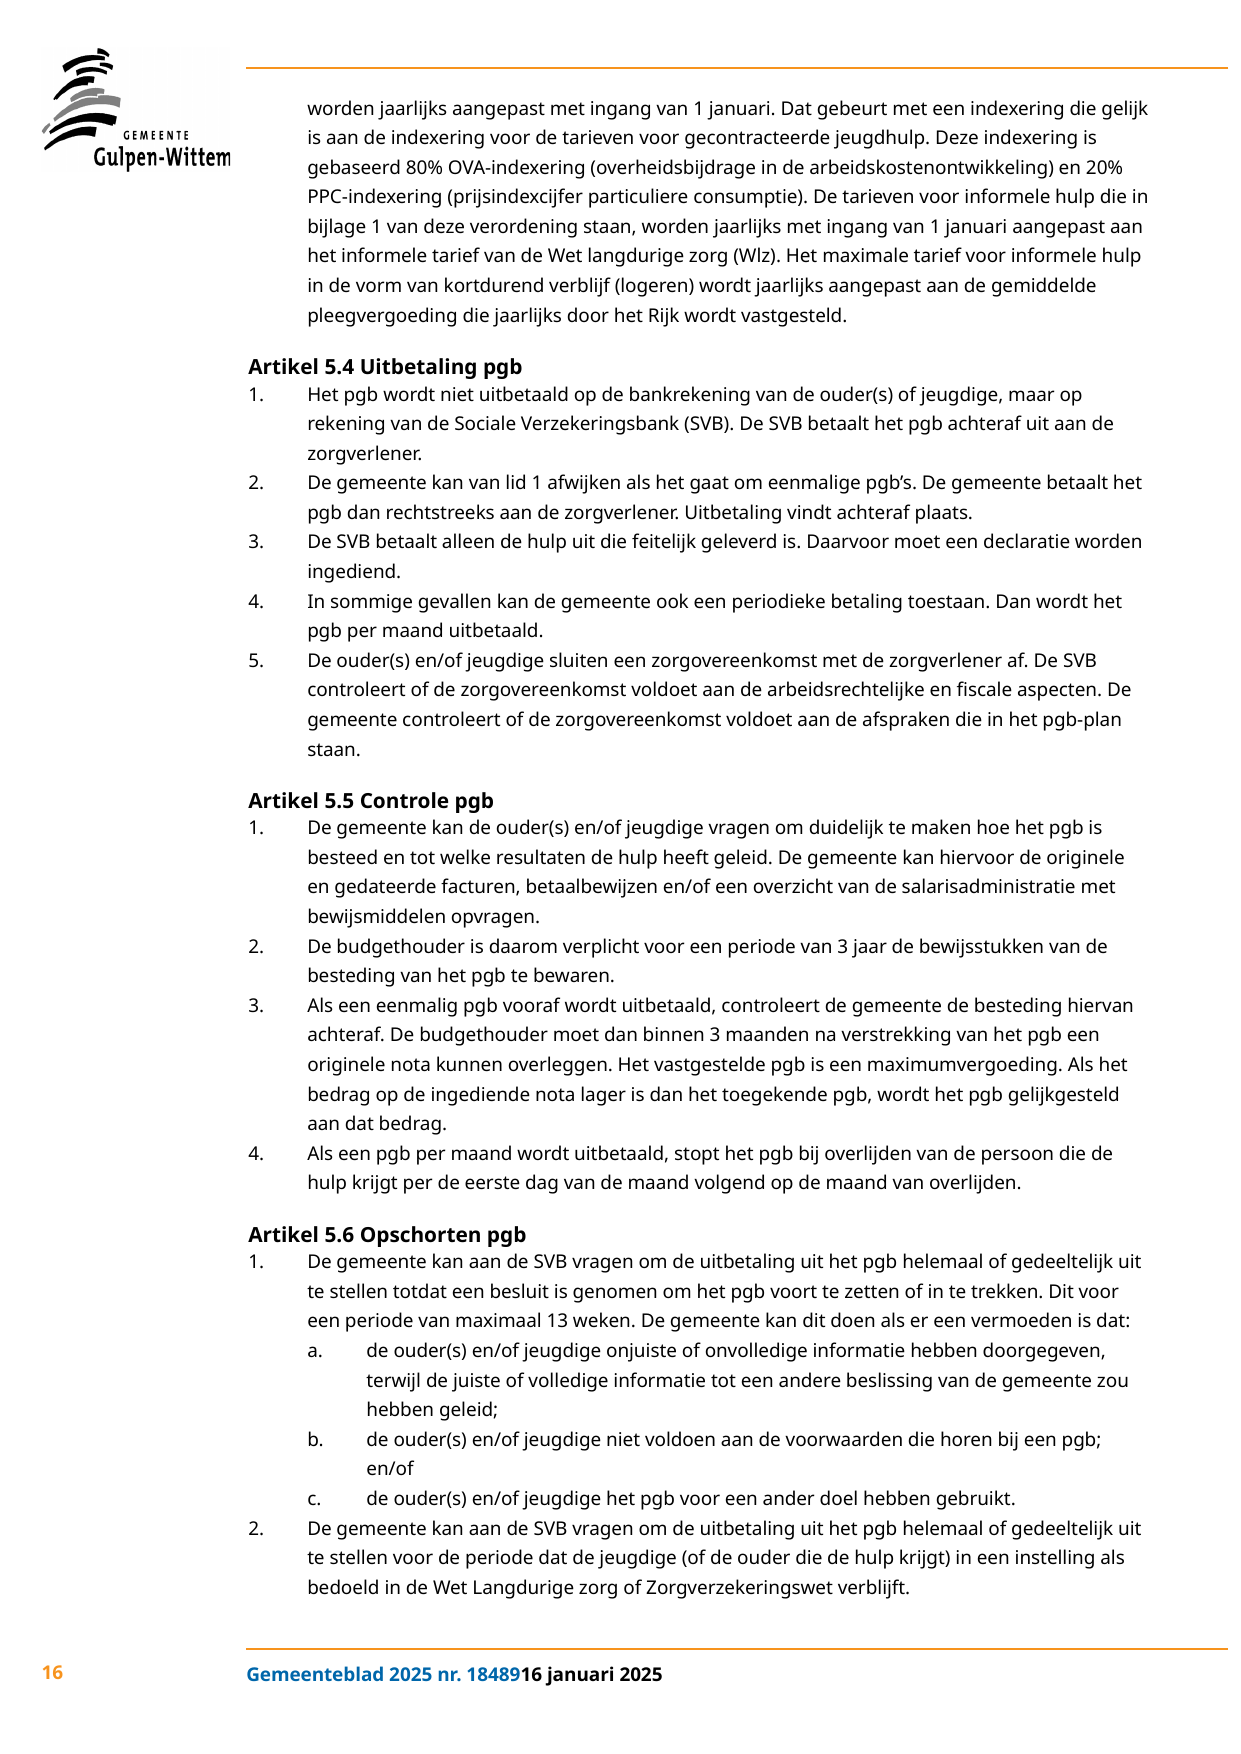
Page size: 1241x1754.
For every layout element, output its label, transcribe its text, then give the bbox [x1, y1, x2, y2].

text Artikel 5.5 Controle pgb [248, 786, 1152, 814]
list de ouder(s) en/of jeugdige het pgb voor een ander doel hebben gebruikt. [307, 1485, 1152, 1511]
text Artikel 5.4 Uitbetaling pgb [248, 352, 1152, 381]
list Het pgb wordt niet uitbetaald op de bankrekening van de ouder(s) of jeugdige, maar op rekening van de Sociale Verzekeringsbank (SVB). De SVB betaalt het pgb achteraf uit aan de zorgverlener. [248, 381, 1152, 466]
list De SVB betaalt alleen de hulp uit die feitelijk geleverd is. Daarvoor moet een declaratie worden ingediend. [248, 529, 1152, 584]
picture [41, 47, 231, 172]
list Als een pgb per maand wordt uitbetaald, stopt het pgb bij overlijden van de persoon die de hulp krijgt per de eerste dag van de maand volgend op de maand van overlijden. [248, 1140, 1152, 1195]
text Artikel 5.6 Opschorten pgb [248, 1220, 1152, 1248]
list de ouder(s) en/of jeugdige niet voldoen aan de voorwaarden die horen bij een pgb; en/of [307, 1426, 1152, 1481]
list De gemeente kan aan de SVB vragen om de uitbetaling uit het pgb helemaal of gedeeltelijk uit te stellen totdat een besluit is genomen om het pgb voort te zetten of in te trekken. Dit voor een periode van maximaal 13 weken. De gemeente kan dit doen als er een vermoeden is dat: [248, 1248, 1152, 1333]
list De ouder(s) en/of jeugdige sluiten een zorgovereenkomst met de zorgverlener af. De SVB controleert of de zorgovereenkomst voldoet aan de arbeidsrechtelijke en fiscale aspecten. De gemeente controleert of de zorgovereenkomst voldoet aan de afspraken die in het pgb-plan staan. [248, 647, 1152, 761]
list De budgethouder is daarom verplicht voor een periode van 3 jaar de bewijsstukken van de besteding van het pgb te bewaren. [248, 933, 1152, 988]
list De gemeente kan de ouder(s) en/of jeugdige vragen om duidelijk te maken hoe het pgb is besteed en tot welke resultaten de hulp heeft geleid. De gemeente kan hiervoor de originele en gedateerde facturen, betaalbewijzen en/of een overzicht van de salarisadministratie met bewijsmiddelen opvragen. [248, 814, 1152, 929]
list In sommige gevallen kan de gemeente ook een periodieke betaling toestaan. Dan wordt het pgb per maand uitbetaald. [248, 588, 1152, 643]
list worden jaarlijks aangepast met ingang van 1 januari. Dat gebeurt met een indexering die gelijk is aan de indexering voor de tarieven voor gecontracteerde jeugdhulp. Deze indexering is gebaseerd 80% OVA-indexering (overheidsbijdrage in de arbeidskostenontwikkeling) en 20% PPC-indexering (prijsindexcijfer particuliere consumptie). De tarieven voor informele hulp die in bijlage 1 van deze verordening staan, worden jaarlijks met ingang van 1 januari aangepast aan het informele tarief van de Wet langdurige zorg (Wlz). Het maximale tarief voor informele hulp in de vorm van kortdurend verblijf (logeren) wordt jaarlijks aangepast aan de gemiddelde pleegvergoeding die jaarlijks door het Rijk wordt vastgesteld. [248, 95, 1152, 328]
list De gemeente kan aan de SVB vragen om de uitbetaling uit het pgb helemaal of gedeeltelijk uit te stellen voor de periode dat de jeugdige (of de ouder die de hulp krijgt) in een instelling als bedoeld in de Wet Langdurige zorg of Zorgverzekeringswet verblijft. [248, 1515, 1152, 1599]
list Als een eenmalig pgb vooraf wordt uitbetaald, controleert de gemeente de besteding hiervan achteraf. De budgethouder moet dan binnen 3 maanden na verstrekking van het pgb een originele nota kunnen overleggen. Het vastgestelde pgb is een maximumvergoeding. Als het bedrag op de ingediende nota lager is dan het toegekende pgb, wordt het pgb gelijkgesteld aan dat bedrag. [248, 992, 1152, 1136]
list de ouder(s) en/of jeugdige onjuiste of onvolledige informatie hebben doorgegeven, terwijl de juiste of volledige informatie tot een andere beslissing van de gemeente zou hebben geleid; [307, 1337, 1152, 1422]
list De gemeente kan van lid 1 afwijken als het gaat om eenmalige pgb’s. De gemeente betaalt het pgb dan rechtstreeks aan de zorgverlener. Uitbetaling vindt achteraf plaats. [248, 469, 1152, 525]
